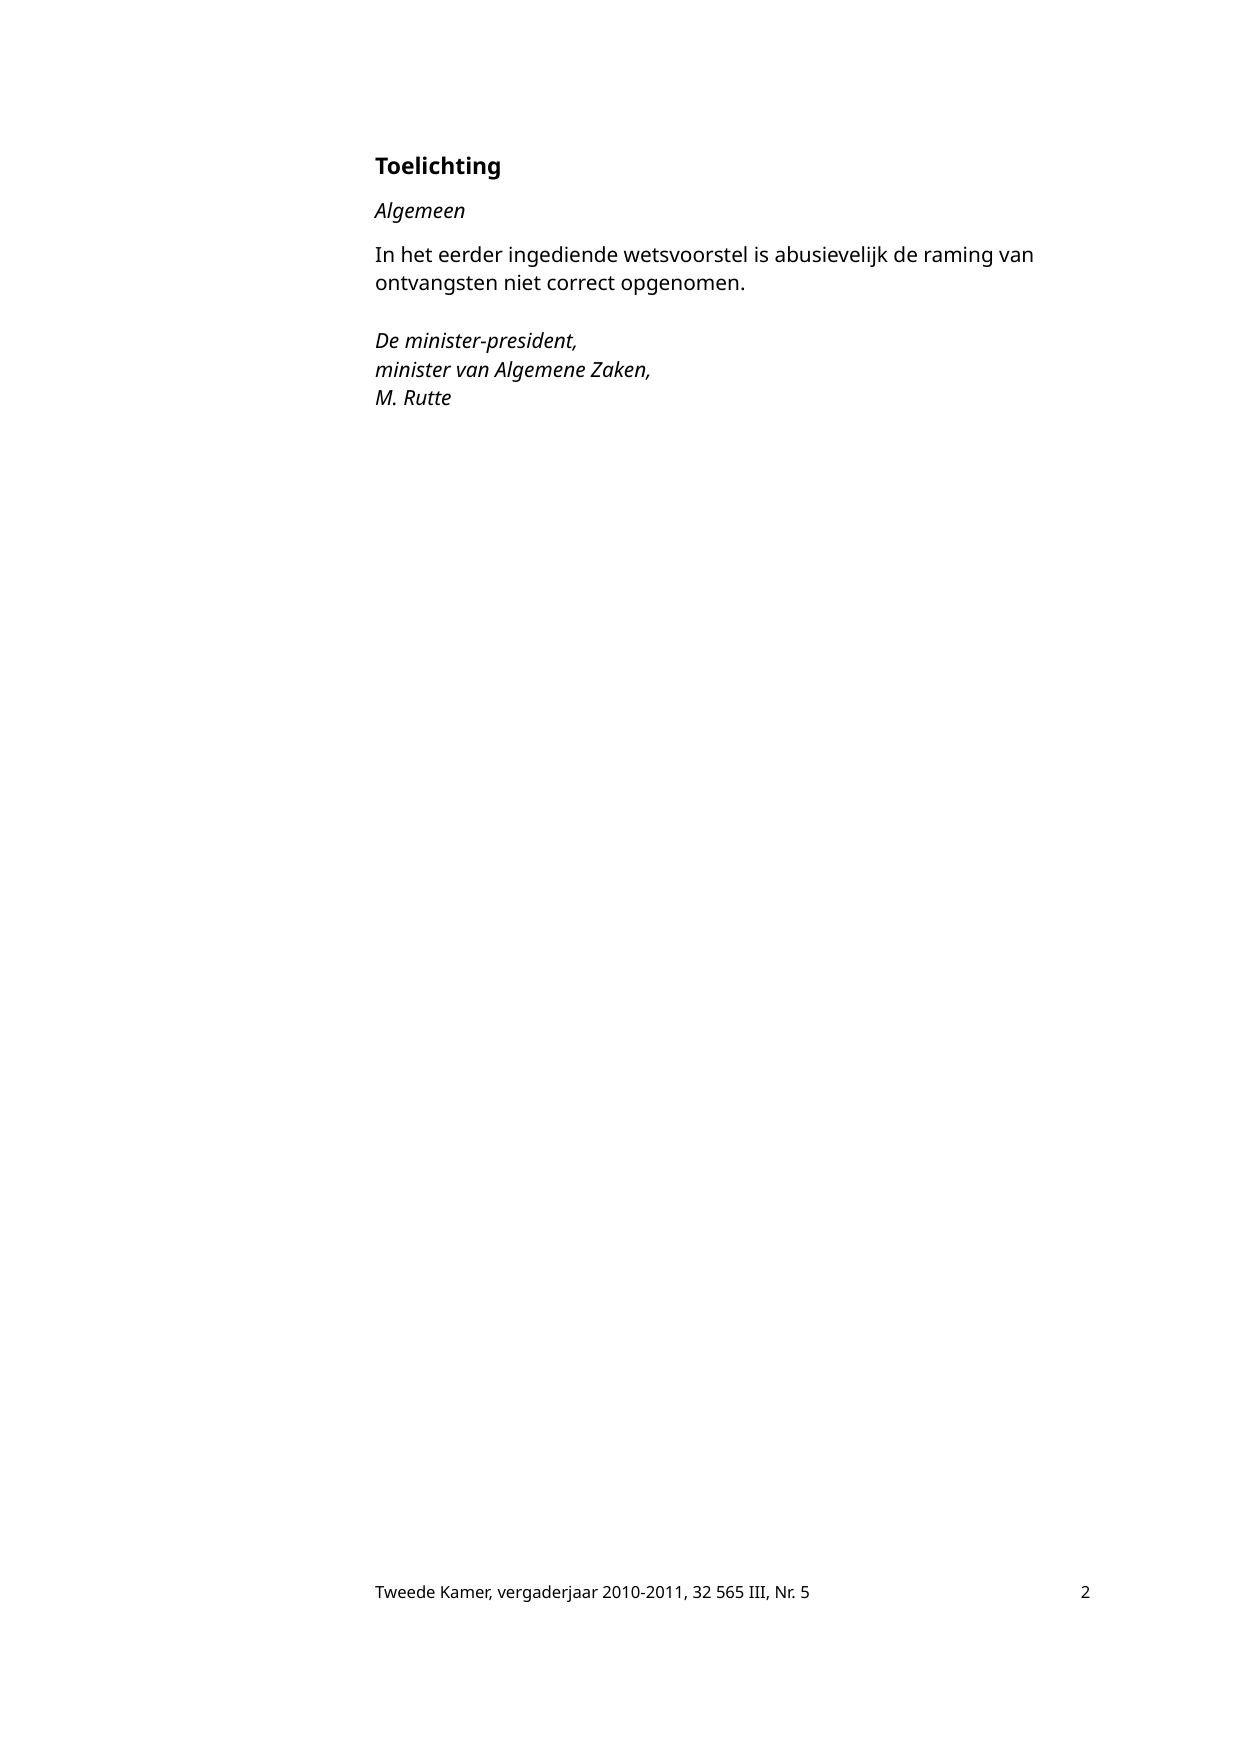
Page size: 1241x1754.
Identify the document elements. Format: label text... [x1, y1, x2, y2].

text minister van Algemene Zaken, [375, 355, 1090, 383]
text De minister-president, [375, 327, 1090, 355]
text Algemeen [375, 196, 1090, 225]
text M. Rutte [375, 383, 1090, 412]
subtitle Toelichting [375, 150, 1090, 181]
text In het eerder ingediende wetsvoorstel is abusievelijk de raming van ontvangsten niet correct opgenomen. [375, 240, 1090, 297]
